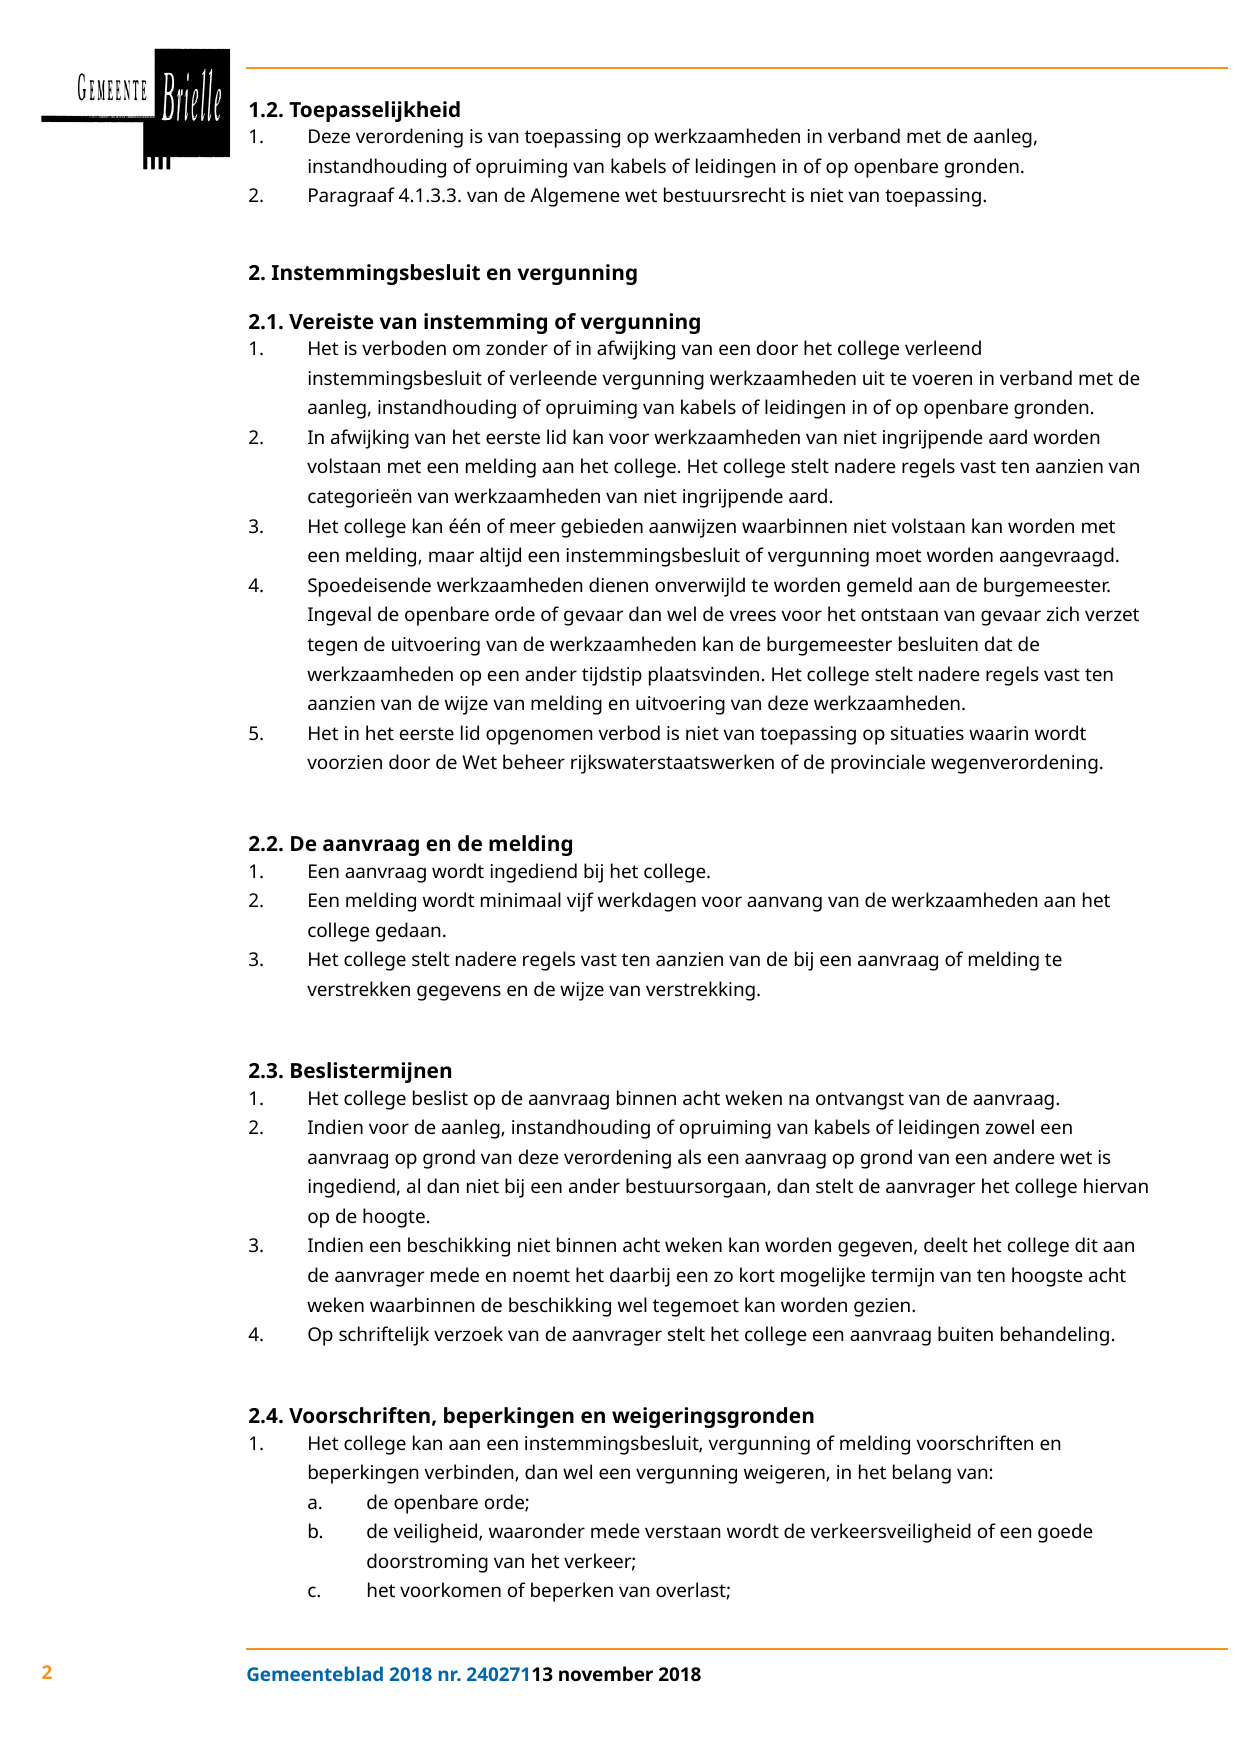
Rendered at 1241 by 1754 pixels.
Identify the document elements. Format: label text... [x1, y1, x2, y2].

list In afwijking van het eerste lid kan voor werkzaamheden van niet ingrijpende aard worden volstaan met een melding aan het college. Het college stelt nadere regels vast ten aanzien van categorieën van werkzaamheden van niet ingrijpende aard. [248, 424, 1152, 509]
list Indien voor de aanleg, instandhouding of opruiming van kabels of leidingen zowel een aanvraag op grond van deze verordening als een aanvraag op grond van een andere wet is ingediend, al dan niet bij een ander bestuursorgaan, dan stelt de aanvrager het college hiervan op de hoogte. [248, 1114, 1152, 1229]
text 1.2. Toepasselijkheid [248, 95, 1152, 123]
text 2. Instemmingsbesluit en vergunning [248, 258, 1152, 286]
text 2.3. Beslistermijnen [248, 1056, 1152, 1085]
list Het college kan één of meer gebieden aanwijzen waarbinnen niet volstaan kan worden met een melding, maar altijd een instemmingsbesluit of vergunning moet worden aangevraagd. [248, 513, 1152, 568]
text 2.4. Voorschriften, beperkingen en weigeringsgronden [248, 1401, 1152, 1430]
list Het in het eerste lid opgenomen verbod is niet van toepassing op situaties waarin wordt voorzien door de Wet beheer rijkswaterstaatswerken of de provinciale wegenverordening. [248, 720, 1152, 775]
list Paragraaf 4.1.3.3. van de Algemene wet bestuursrecht is niet van toepassing. [248, 182, 1152, 208]
picture [41, 47, 231, 172]
list Het college stelt nadere regels vast ten aanzien van de bij een aanvraag of melding te verstrekken gegevens en de wijze van verstrekking. [248, 947, 1152, 1002]
list Een aanvraag wordt ingediend bij het college. [248, 858, 1152, 884]
text 2.1. Vereiste van instemming of vergunning [248, 307, 1152, 335]
list Indien een beschikking niet binnen acht weken kan worden gegeven, deelt het college dit aan de aanvrager mede en noemt het daarbij een zo kort mogelijke termijn van ten hoogste acht weken waarbinnen de beschikking wel tegemoet kan worden gezien. [248, 1233, 1152, 1317]
list Het college kan aan een instemmingsbesluit, vergunning of melding voorschriften en beperkingen verbinden, dan wel een vergunning weigeren, in het belang van: [248, 1430, 1152, 1485]
list Het is verboden om zonder of in afwijking van een door het college verleend instemmingsbesluit of verleende vergunning werkzaamheden uit te voeren in verband met de aanleg, instandhouding of opruiming van kabels of leidingen in of op openbare gronden. [248, 335, 1152, 420]
list Op schriftelijk verzoek van de aanvrager stelt het college een aanvraag buiten behandeling. [248, 1321, 1152, 1347]
list Een melding wordt minimaal vijf werkdagen voor aanvang van de werkzaamheden aan het college gedaan. [248, 887, 1152, 943]
list de openbare orde; [307, 1489, 1152, 1515]
list Deze verordening is van toepassing op werkzaamheden in verband met de aanleg, instandhouding of opruiming van kabels of leidingen in of op openbare gronden. [248, 123, 1152, 178]
text 2.2. De aanvraag en de melding [248, 829, 1152, 858]
list het voorkomen of beperken van overlast; [307, 1578, 1152, 1603]
list de veiligheid, waaronder mede verstaan wordt de verkeersveiligheid of een goede doorstroming van het verkeer; [307, 1518, 1152, 1574]
list Het college beslist op de aanvraag binnen acht weken na ontvangst van de aanvraag. [248, 1085, 1152, 1110]
list Spoedeisende werkzaamheden dienen onverwijld te worden gemeld aan de burgemeester. Ingeval de openbare orde of gevaar dan wel de vrees voor het ontstaan van gevaar zich verzet tegen de uitvoering van de werkzaamheden kan de burgemeester besluiten dat de werkzaamheden op een ander tijdstip plaatsvinden. Het college stelt nadere regels vast ten aanzien van de wijze van melding en uitvoering van deze werkzaamheden. [248, 572, 1152, 716]
